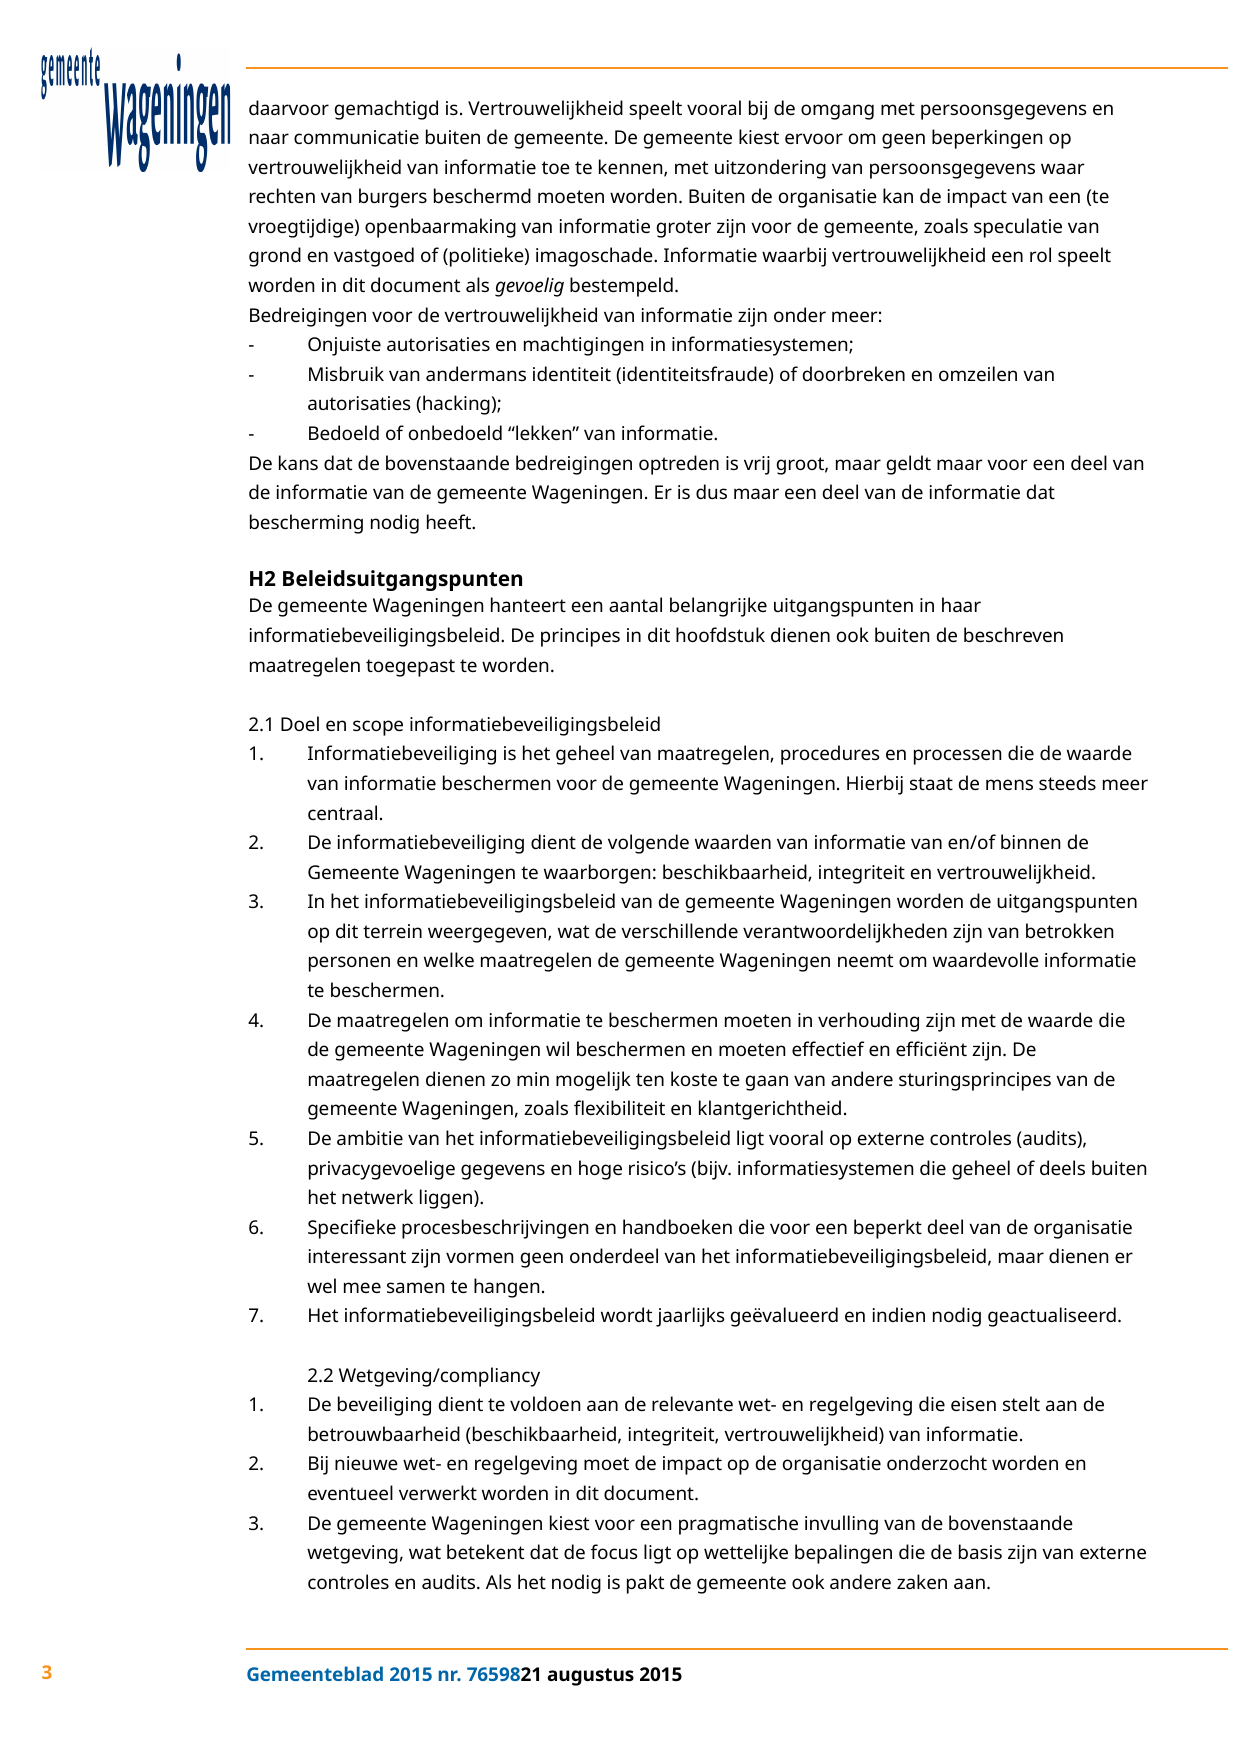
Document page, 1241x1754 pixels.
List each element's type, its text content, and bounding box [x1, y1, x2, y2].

list Onjuiste autorisaties en machtigingen in informatiesystemen; [248, 331, 1152, 357]
list Informatiebeveiliging is het geheel van maatregelen, procedures en processen die de waarde van informatie beschermen voor de gemeente Wageningen. Hierbij staat de mens steeds meer centraal. [248, 741, 1152, 826]
list De ambitie van het informatiebeveiligingsbeleid ligt vooral op externe controles (audits), privacygevoelige gegevens en hoge risico’s (bijv. informatiesystemen die geheel of deels buiten het netwerk liggen). [248, 1125, 1152, 1210]
list Bedoeld of onbedoeld “lekken” van informatie. [248, 420, 1152, 446]
text De kans dat de bovenstaande bedreigingen optreden is vrij groot, maar geldt maar voor een deel van de informatie van de gemeente Wageningen. Er is dus maar een deel van de informatie dat bescherming nodig heeft. [248, 450, 1152, 535]
list Specifieke procesbeschrijvingen en handboeken die voor een beperkt deel van de organisatie interessant zijn vormen geen onderdeel van het informatiebeveiligingsbeleid, maar dienen er wel mee samen te hangen. [248, 1214, 1152, 1299]
text 2.1 Doel en scope informatiebeveiligingsbeleid [248, 711, 1152, 737]
list De informatiebeveiliging dient de volgende waarden van informatie van en/of binnen de Gemeente Wageningen te waarborgen: beschikbaarheid, integriteit en vertrouwelijkheid. [248, 829, 1152, 885]
list Bij nieuwe wet- en regelgeving moet de impact op de organisatie onderzocht worden en eventueel verwerkt worden in dit document. [248, 1451, 1152, 1506]
list De beveiliging dient te voldoen aan de relevante wet- en regelgeving die eisen stelt aan de betrouwbaarheid (beschikbaarheid, integriteit, vertrouwelijkheid) van informatie. [248, 1391, 1152, 1447]
text Bedreigingen voor de vertrouwelijkheid van informatie zijn onder meer: [248, 302, 1152, 328]
list Misbruik van andermans identiteit (identiteitsfraude) of doorbreken en omzeilen van autorisaties (hacking); [248, 361, 1152, 416]
text De gemeente Wageningen hanteert een aantal belangrijke uitgangspunten in haar informatiebeveiligingsbeleid. De principes in dit hoofdstuk dienen ook buiten de beschreven maatregelen toegepast te worden. [248, 593, 1152, 678]
list De maatregelen om informatie te beschermen moeten in verhouding zijn met de waarde die de gemeente Wageningen wil beschermen en moeten effectief en efficiënt zijn. De maatregelen dienen zo min mogelijk ten koste te gaan van andere sturingsprincipes van de gemeente Wageningen, zoals flexibiliteit en klantgerichtheid. [248, 1007, 1152, 1121]
list Het informatiebeveiligingsbeleid wordt jaarlijks geëvalueerd en indien nodig geactualiseerd. [248, 1303, 1152, 1328]
list De gemeente Wageningen kiest voor een pragmatische invulling van de bovenstaande wetgeving, wat betekent dat de focus ligt op wettelijke bepalingen die de basis zijn van externe controles en audits. Als het nodig is pakt de gemeente ook andere zaken aan. [248, 1510, 1152, 1595]
picture [41, 47, 231, 172]
list In het informatiebeveiligingsbeleid van de gemeente Wageningen worden de uitgangspunten op dit terrein weergegeven, wat de verschillende verantwoordelijkheden zijn van betrokken personen en welke maatregelen de gemeente Wageningen neemt om waardevolle informatie te beschermen. [248, 888, 1152, 1003]
text daarvoor gemachtigd is. Vertrouwelijkheid speelt vooral bij de omgang met persoonsgegevens en naar communicatie buiten de gemeente. De gemeente kiest ervoor om geen beperkingen op vertrouwelijkheid van informatie toe te kennen, met uitzondering van persoonsgegevens waar rechten van burgers beschermd moeten worden. Buiten de organisatie kan de impact van een (te vroegtijdige) openbaarmaking van informatie groter zijn voor de gemeente, zoals speculatie van grond en vastgoed of (politieke) imagoschade. Informatie waarbij vertrouwelijkheid een rol speelt worden in dit document als gevoelig bestempeld. [248, 95, 1152, 298]
text H2 Beleidsuitgangspunten [248, 564, 1152, 593]
list 2.2 Wetgeving/compliancy [248, 1362, 1152, 1388]
